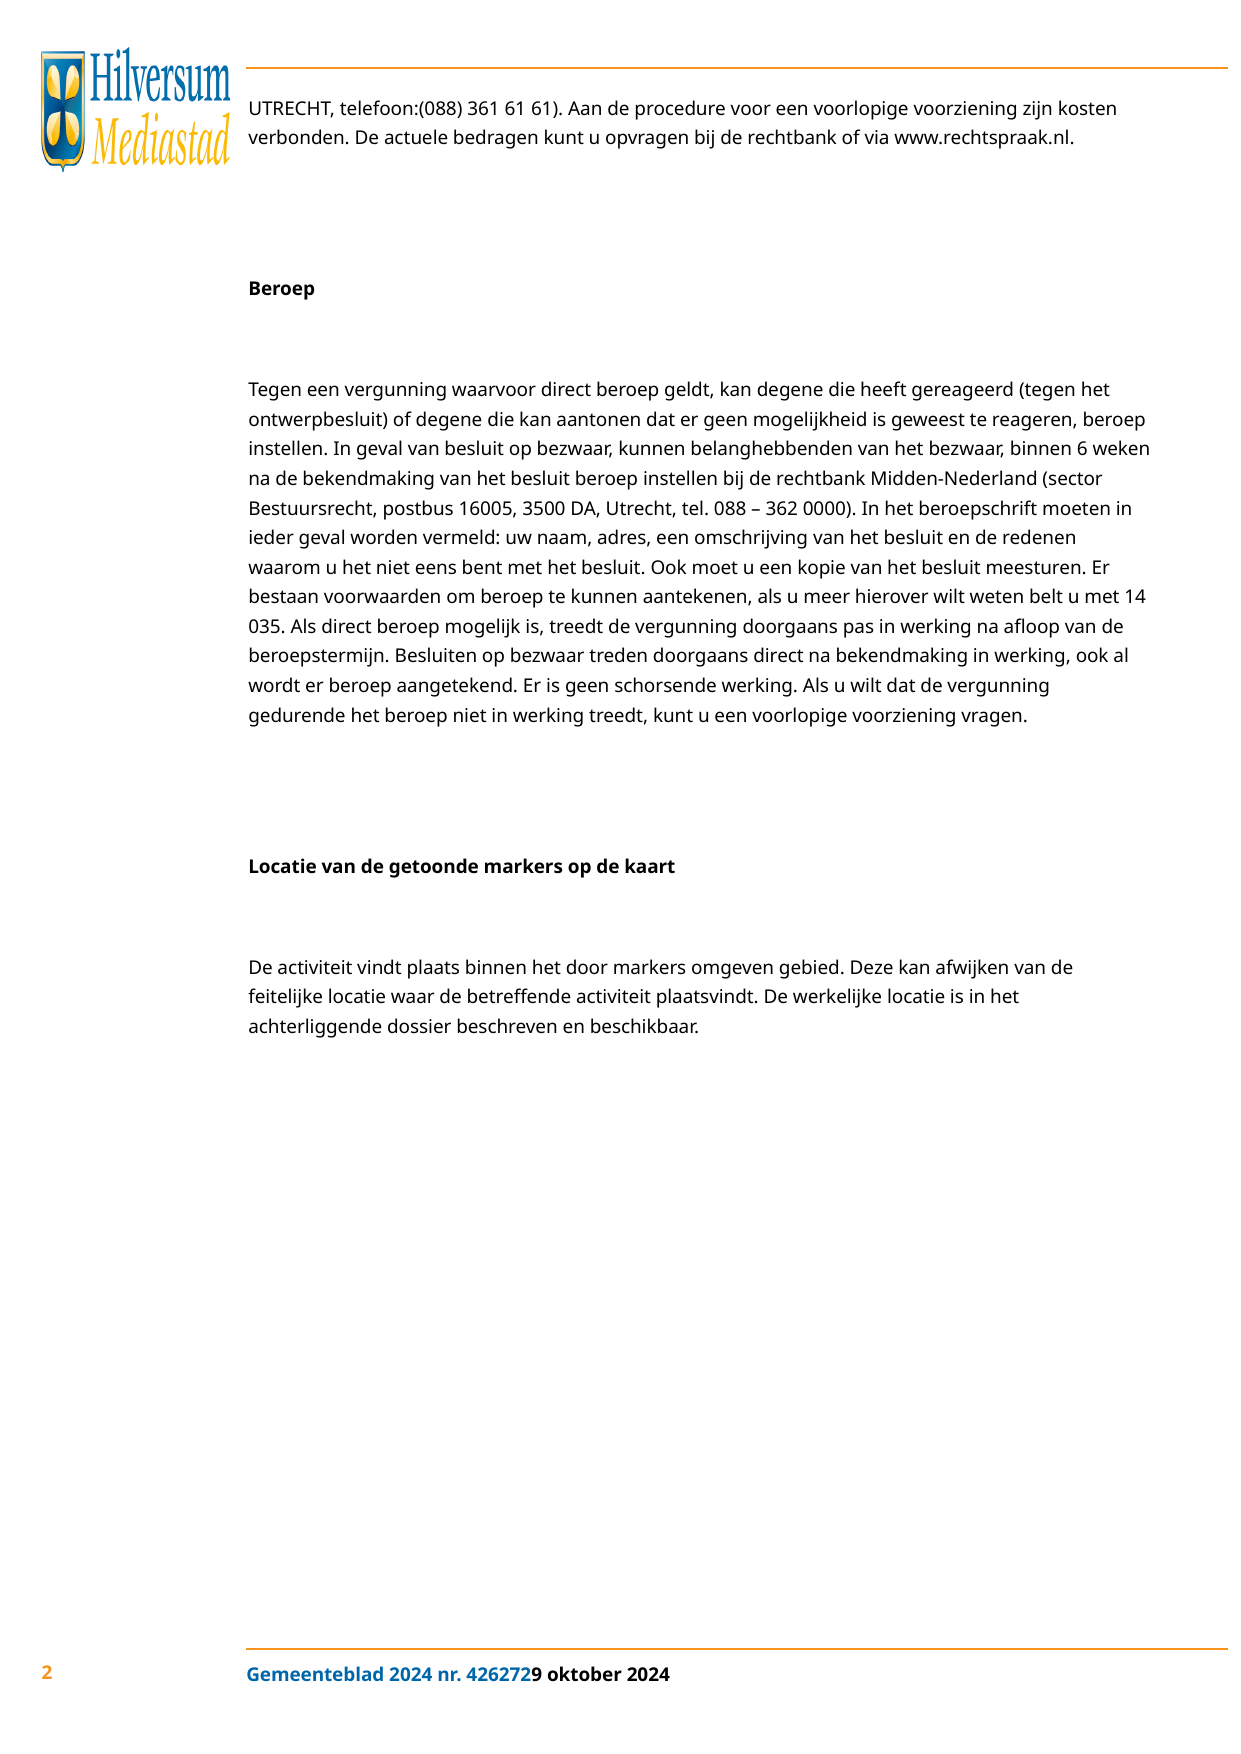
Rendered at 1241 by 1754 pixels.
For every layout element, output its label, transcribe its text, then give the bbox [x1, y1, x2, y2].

text De activiteit vindt plaats binnen het door markers omgeven gebied. Deze kan afwijken van de feitelijke locatie waar de betreffende activiteit plaatsvindt. De werkelijke locatie is in het achterliggende dossier beschreven en beschikbaar. [248, 954, 1152, 1039]
text Locatie van de getoonde markers op de kaart [248, 853, 1152, 879]
picture [41, 47, 231, 172]
text Beroep [248, 276, 1152, 301]
text UTRECHT, telefoon:(088) 361 61 61). Aan de procedure voor een voorlopige voorziening zijn kosten verbonden. De actuele bedragen kunt u opvragen bij de rechtbank of via www.rechtspraak.nl. [248, 95, 1152, 150]
text Tegen een vergunning waarvoor direct beroep geldt, kan degene die heeft gereageerd (tegen het ontwerpbesluit) of degene die kan aantonen dat er geen mogelijkheid is geweest te reageren, beroep instellen. In geval van besluit op bezwaar, kunnen belanghebbenden van het bezwaar, binnen 6 weken na de bekendmaking van het besluit beroep instellen bij de rechtbank Midden-Nederland (sector Bestuursrecht, postbus 16005, 3500 DA, Utrecht, tel. 088 – 362 0000). In het beroepschrift moeten in ieder geval worden vermeld: uw naam, adres, een omschrijving van het besluit en de redenen waarom u het niet eens bent met het besluit. Ook moet u een kopie van het besluit meesturen. Er bestaan voorwaarden om beroep te kunnen aantekenen, als u meer hierover wilt weten belt u met 14 035. Als direct beroep mogelijk is, treedt de vergunning doorgaans pas in werking na afloop van de beroepstermijn. Besluiten op bezwaar treden doorgaans direct na bekendmaking in werking, ook al wordt er beroep aangetekend. Er is geen schorsende werking. Als u wilt dat de vergunning gedurende het beroep niet in werking treedt, kunt u een voorlopige voorziening vragen. [248, 376, 1152, 728]
